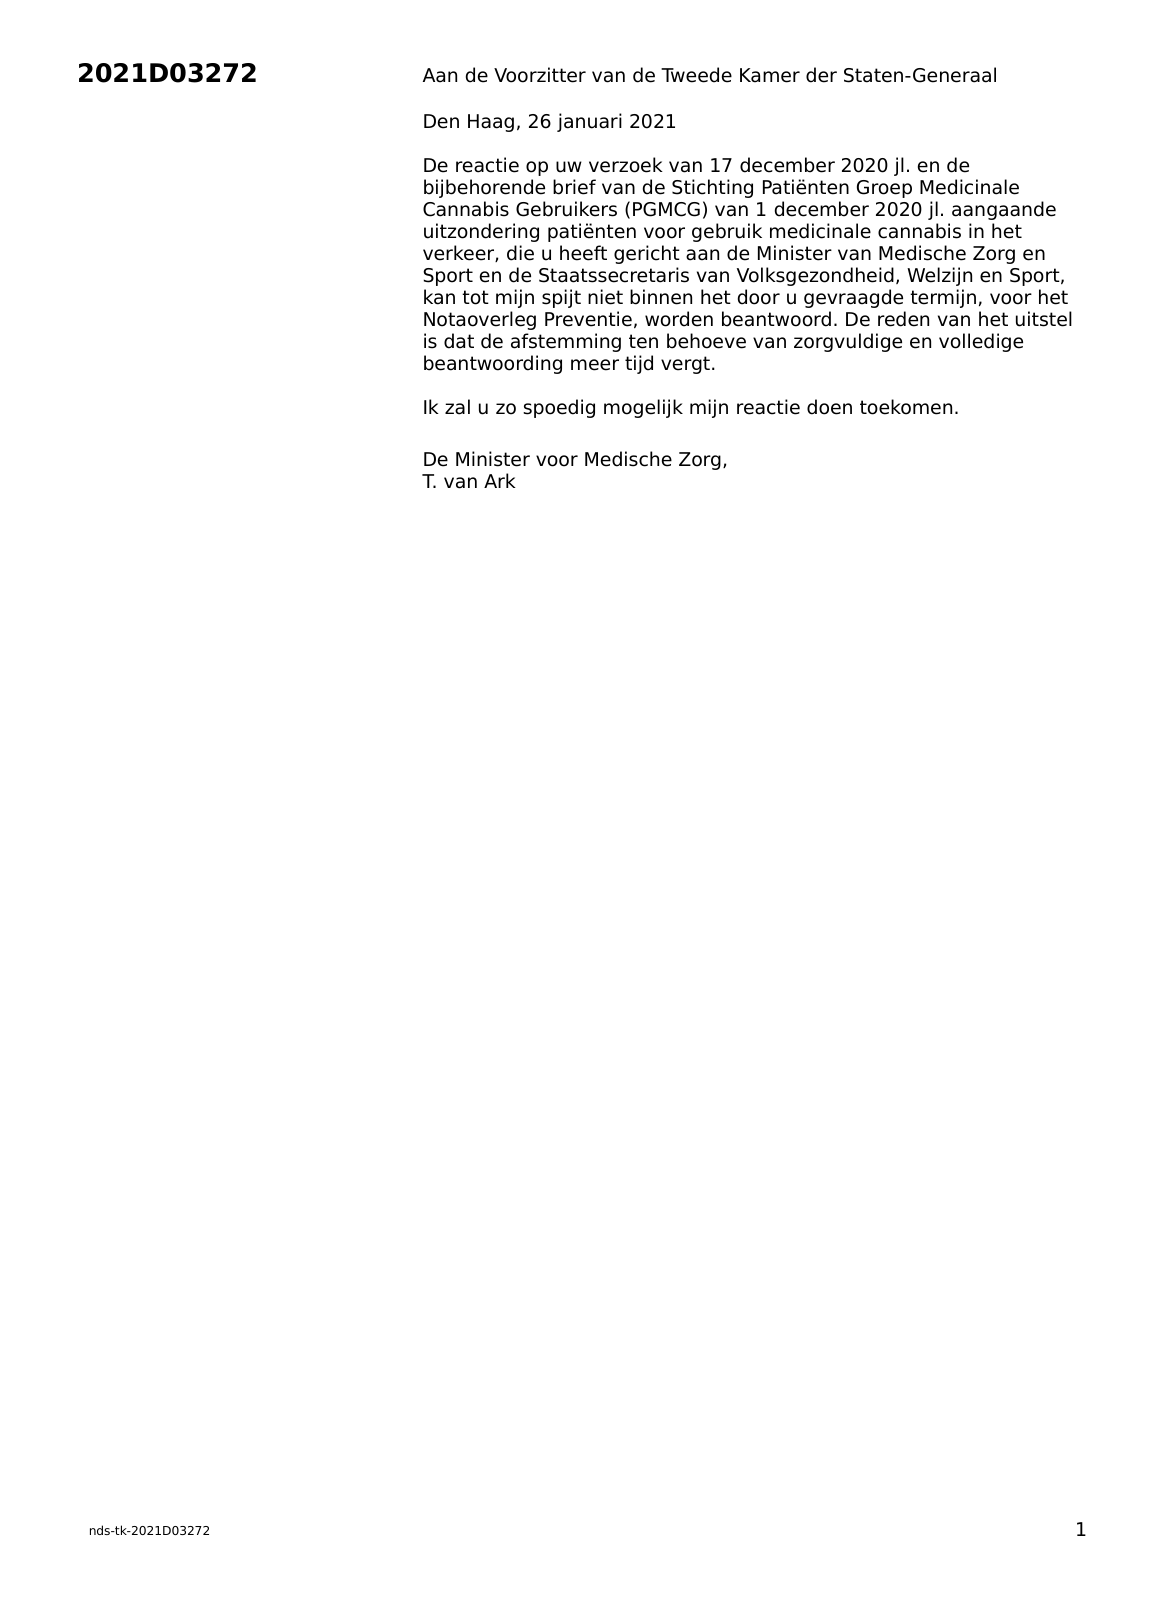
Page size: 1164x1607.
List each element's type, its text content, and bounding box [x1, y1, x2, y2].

text Ik zal u zo spoedig mogelijk mijn reactie doen toekomen. [422, 397, 1087, 419]
text Den Haag, 26 januari 2021 [422, 111, 1087, 133]
text De reactie op uw verzoek van 17 december 2020 jl. en de bijbehorende brief van de Stichting Patiënten Groep Medicinale Cannabis Gebruikers (PGMCG) van 1 december 2020 jl. aangaande uitzondering patiënten voor gebruik medicinale cannabis in het verkeer, die u heeft gericht aan de Minister van Medische Zorg en Sport en de Staatssecretaris van Volksgezondheid, Welzijn en Sport, kan tot mijn spijt niet binnen het door u gevraagde termijn, voor het Notaoverleg Preventie, worden beantwoord. De reden van het uitstel is dat de afstemming ten behoeve van zorgvuldige en volledige beantwoording meer tijd vergt. [422, 155, 1087, 375]
text nds-tk-2021D03272 [88, 1524, 323, 1538]
text 2021D03272 Aan de Voorzitter van de Tweede Kamer der Staten-Generaal [77, 59, 1087, 89]
text De Minister voor Medische Zorg, T. van Ark [422, 449, 1087, 493]
